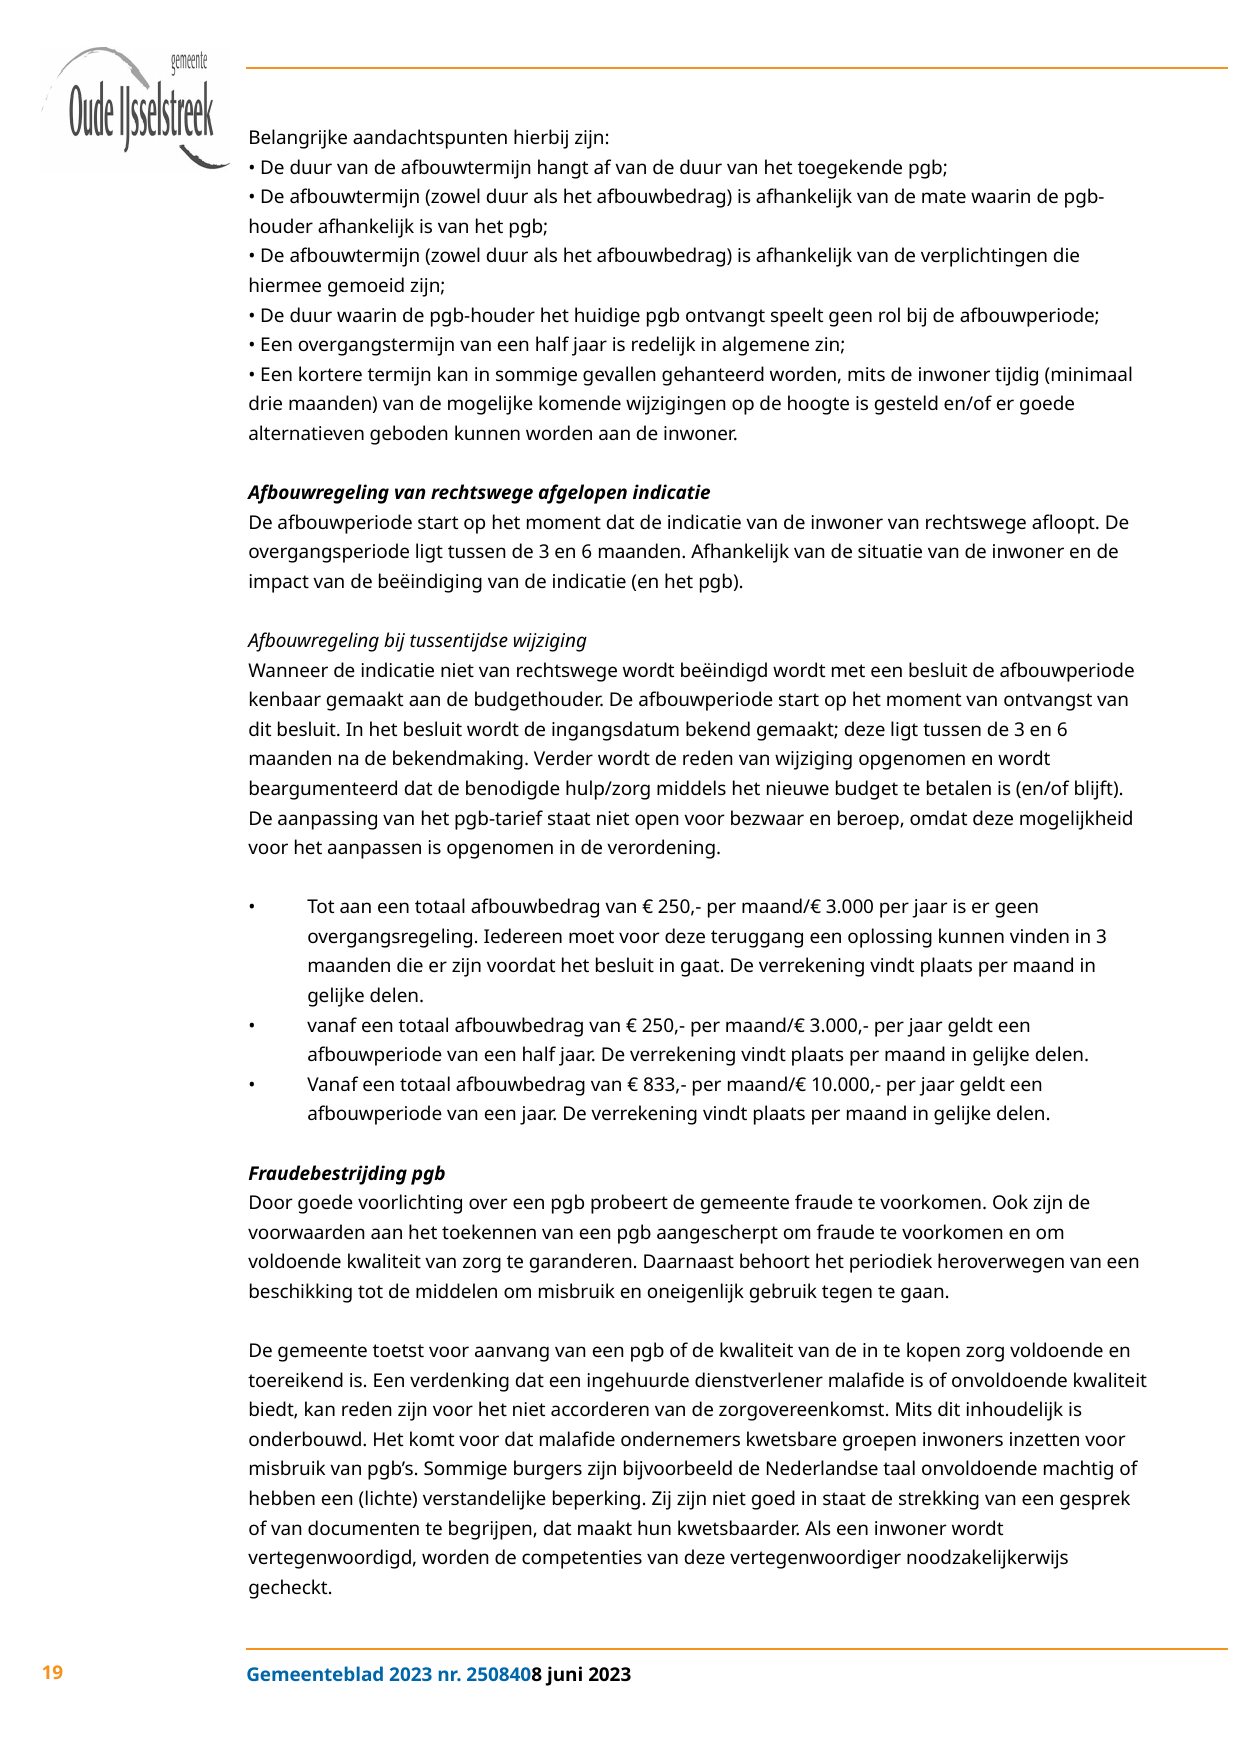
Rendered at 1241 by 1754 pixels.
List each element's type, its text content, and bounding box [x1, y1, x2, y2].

text Afbouwregeling bij tussentijdse wijziging [248, 627, 1152, 653]
text Door goede voorlichting over een pgb probeert de gemeente fraude te voorkomen. Ook zijn de voorwaarden aan het toekennen van een pgb aangescherpt om fraude te voorkomen en om voldoende kwaliteit van zorg te garanderen. Daarnaast behoort het periodiek heroverwegen van een beschikking tot de middelen om misbruik en oneigenlijk gebruik tegen te gaan. [248, 1189, 1152, 1304]
text De afbouwperiode start op het moment dat de indicatie van de inwoner van rechtswege afloopt. De overgangsperiode ligt tussen de 3 en 6 maanden. Afhankelijk van de situatie van de inwoner en de impact van de beëindiging van de indicatie (en het pgb). [248, 509, 1152, 594]
list Tot aan een totaal afbouwbedrag van € 250,- per maand/€ 3.000 per jaar is er geen overgangsregeling. Iedereen moet voor deze teruggang een oplossing kunnen vinden in 3 maanden die er zijn voordat het besluit in gaat. De verrekening vindt plaats per maand in gelijke delen. [248, 893, 1152, 1008]
text Afbouwregeling van rechtswege afgelopen indicatie [248, 479, 1152, 505]
text • Een kortere termijn kan in sommige gevallen gehanteerd worden, mits de inwoner tijdig (minimaal drie maanden) van de mogelijke komende wijzigingen op de hoogte is gesteld en/of er goede alternatieven geboden kunnen worden aan de inwoner. [248, 361, 1152, 446]
text Belangrijke aandachtspunten hierbij zijn: [248, 124, 1152, 150]
text • De duur van de afbouwtermijn hangt af van de duur van het toegekende pgb; [248, 154, 1152, 180]
text Wanneer de indicatie niet van rechtswege wordt beëindigd wordt met een besluit de afbouwperiode kenbaar gemaakt aan de budgethouder. De afbouwperiode start op het moment van ontvangst van dit besluit. In het besluit wordt de ingangsdatum bekend gemaakt; deze ligt tussen de 3 en 6 maanden na de bekendmaking. Verder wordt de reden van wijziging opgenomen en wordt beargumenteerd dat de benodigde hulp/zorg middels het nieuwe budget te betalen is (en/of blijft). De aanpassing van het pgb-tarief staat niet open voor bezwaar en beroep, omdat deze mogelijkheid voor het aanpassen is opgenomen in de verordening. [248, 657, 1152, 860]
text • Een overgangstermijn van een half jaar is redelijk in algemene zin; [248, 331, 1152, 357]
text De gemeente toetst voor aanvang van een pgb of de kwaliteit van de in te kopen zorg voldoende en toereikend is. Een verdenking dat een ingehuurde dienstverlener malafide is of onvoldoende kwaliteit biedt, kan reden zijn voor het niet accorderen van de zorgovereenkomst. Mits dit inhoudelijk is onderbouwd. Het komt voor dat malafide ondernemers kwetsbare groepen inwoners inzetten voor misbruik van pgb’s. Sommige burgers zijn bijvoorbeeld de Nederlandse taal onvoldoende machtig of hebben een (lichte) verstandelijke beperking. Zij zijn niet goed in staat de strekking van een gesprek of van documenten te begrijpen, dat maakt hun kwetsbaarder. Als een inwoner wordt vertegenwoordigd, worden de competenties van deze vertegenwoordiger noodzakelijkerwijs gecheckt. [248, 1337, 1152, 1600]
list vanaf een totaal afbouwbedrag van € 250,- per maand/€ 3.000,- per jaar geldt een afbouwperiode van een half jaar. De verrekening vindt plaats per maand in gelijke delen. [248, 1012, 1152, 1067]
list Vanaf een totaal afbouwbedrag van € 833,- per maand/€ 10.000,- per jaar geldt een afbouwperiode van een jaar. De verrekening vindt plaats per maand in gelijke delen. [248, 1071, 1152, 1126]
text Fraudebestrijding pgb [248, 1160, 1152, 1186]
text • De afbouwtermijn (zowel duur als het afbouwbedrag) is afhankelijk van de verplichtingen die hiermee gemoeid zijn; [248, 243, 1152, 298]
text • De afbouwtermijn (zowel duur als het afbouwbedrag) is afhankelijk van de mate waarin de pgb-houder afhankelijk is van het pgb; [248, 183, 1152, 239]
picture [41, 47, 231, 172]
text • De duur waarin de pgb-houder het huidige pgb ontvangt speelt geen rol bij de afbouwperiode; [248, 302, 1152, 328]
